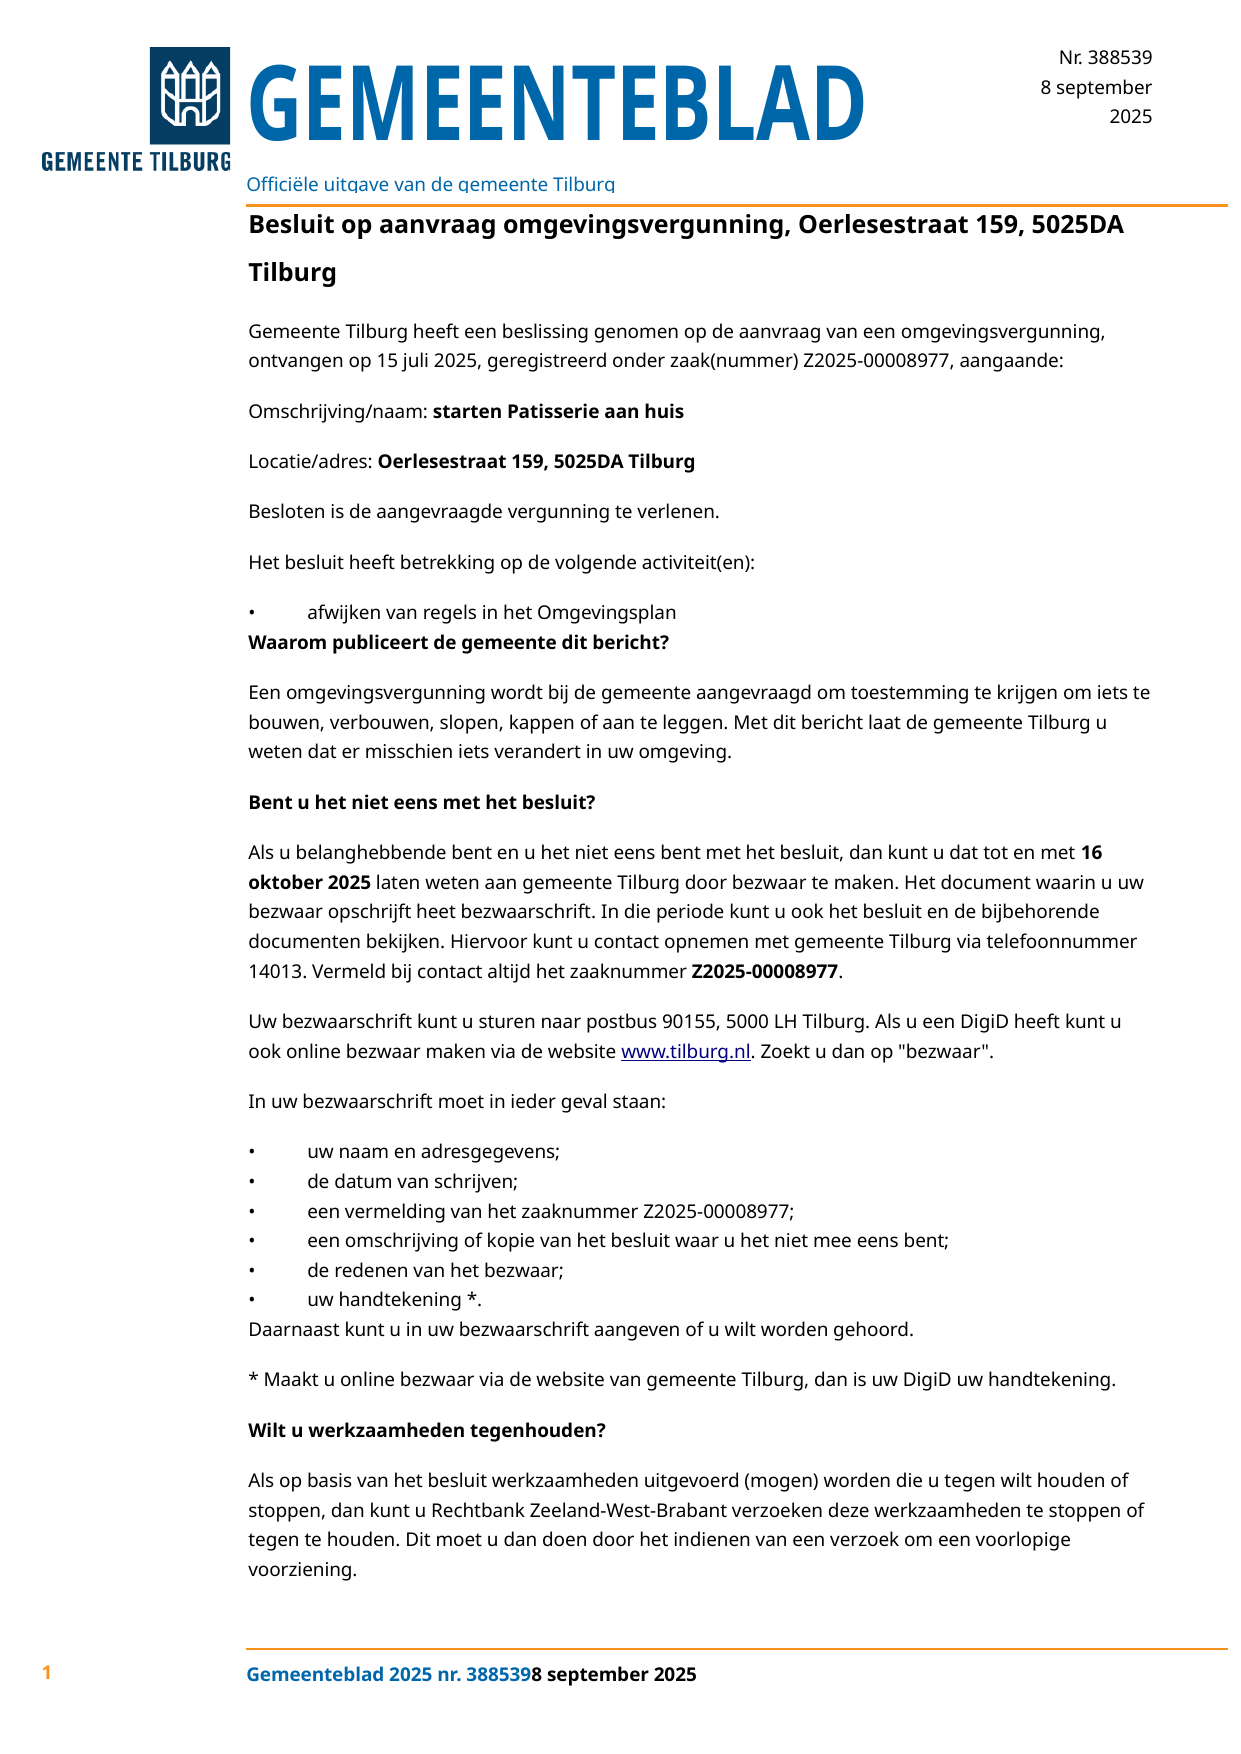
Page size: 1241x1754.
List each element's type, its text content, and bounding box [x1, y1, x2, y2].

text Uw bezwaarschrift kunt u sturen naar postbus 90155, 5000 LH Tilburg. Als u een DigiD heeft kunt u ook online bezwaar maken via de website www.tilburg.nl. Zoekt u dan op "bezwaar". [248, 1008, 1152, 1064]
list de redenen van het bezwaar; [248, 1257, 1152, 1283]
text Als u belanghebbende bent en u het niet eens bent met het besluit, dan kunt u dat tot en met 16 oktober 2025 laten weten aan gemeente Tilburg door bezwaar te maken. Het document waarin u uw bezwaar opschrijft heet bezwaarschrift. In die periode kunt u ook het besluit en de bijbehorende documenten bekijken. Hiervoor kunt u contact opnemen met gemeente Tilburg via telefoonnummer 14013. Vermeld bij contact altijd het zaaknummer Z2025-00008977. [248, 839, 1152, 984]
text Gemeente Tilburg heeft een beslissing genomen op de aanvraag van een omgevingsvergunning, ontvangen op 15 juli 2025, geregistreerd onder zaak(nummer) Z2025-00008977, aangaande: [248, 318, 1152, 373]
text Bent u het niet eens met het besluit? [248, 789, 1152, 815]
list uw handtekening *. [248, 1287, 1152, 1312]
list een omschrijving of kopie van het besluit waar u het niet mee eens bent; [248, 1227, 1152, 1253]
text Waarom publiceert de gemeente dit bericht? [248, 629, 1152, 655]
list een vermelding van het zaaknummer Z2025-00008977; [248, 1198, 1152, 1224]
list uw naam en adresgegevens; [248, 1139, 1152, 1164]
text Besloten is de aangevraagde vergunning te verlenen. [248, 499, 1152, 524]
text Locatie/adres: Oerlesestraat 159, 5025DA Tilburg [248, 448, 1152, 474]
text In uw bezwaarschrift moet in ieder geval staan: [248, 1088, 1152, 1114]
text Als op basis van het besluit werkzaamheden uitgevoerd (mogen) worden die u tegen wilt houden of stoppen, dan kunt u Rechtbank Zeeland-West-Brabant verzoeken deze werkzaamheden te stoppen of tegen te houden. Dit moet u dan doen door het indienen van een verzoek om een voorlopige voorziening. [248, 1467, 1152, 1582]
picture [41, 47, 231, 172]
text Een omgevingsvergunning wordt bij de gemeente aangevraagd om toestemming te krijgen om iets te bouwen, verbouwen, slopen, kappen of aan te leggen. Met dit bericht laat de gemeente Tilburg u weten dat er misschien iets verandert in uw omgeving. [248, 679, 1152, 764]
text Het besluit heeft betrekking op de volgende activiteit(en): [248, 549, 1152, 575]
list afwijken van regels in het Omgevingsplan [248, 599, 1152, 625]
text Omschrijving/naam: starten Patisserie aan huis [248, 398, 1152, 424]
text * Maakt u online bezwaar via de website van gemeente Tilburg, dan is uw DigiD uw handtekening. [248, 1367, 1152, 1392]
text Wilt u werkzaamheden tegenhouden? [248, 1417, 1152, 1443]
list de datum van schrijven; [248, 1168, 1152, 1194]
text Besluit op aanvraag omgevingsvergunning, Oerlesestraat 159, 5025DA Tilburg [248, 207, 1152, 288]
text Daarnaast kunt u in uw bezwaarschrift aangeven of u wilt worden gehoord. [248, 1316, 1152, 1342]
